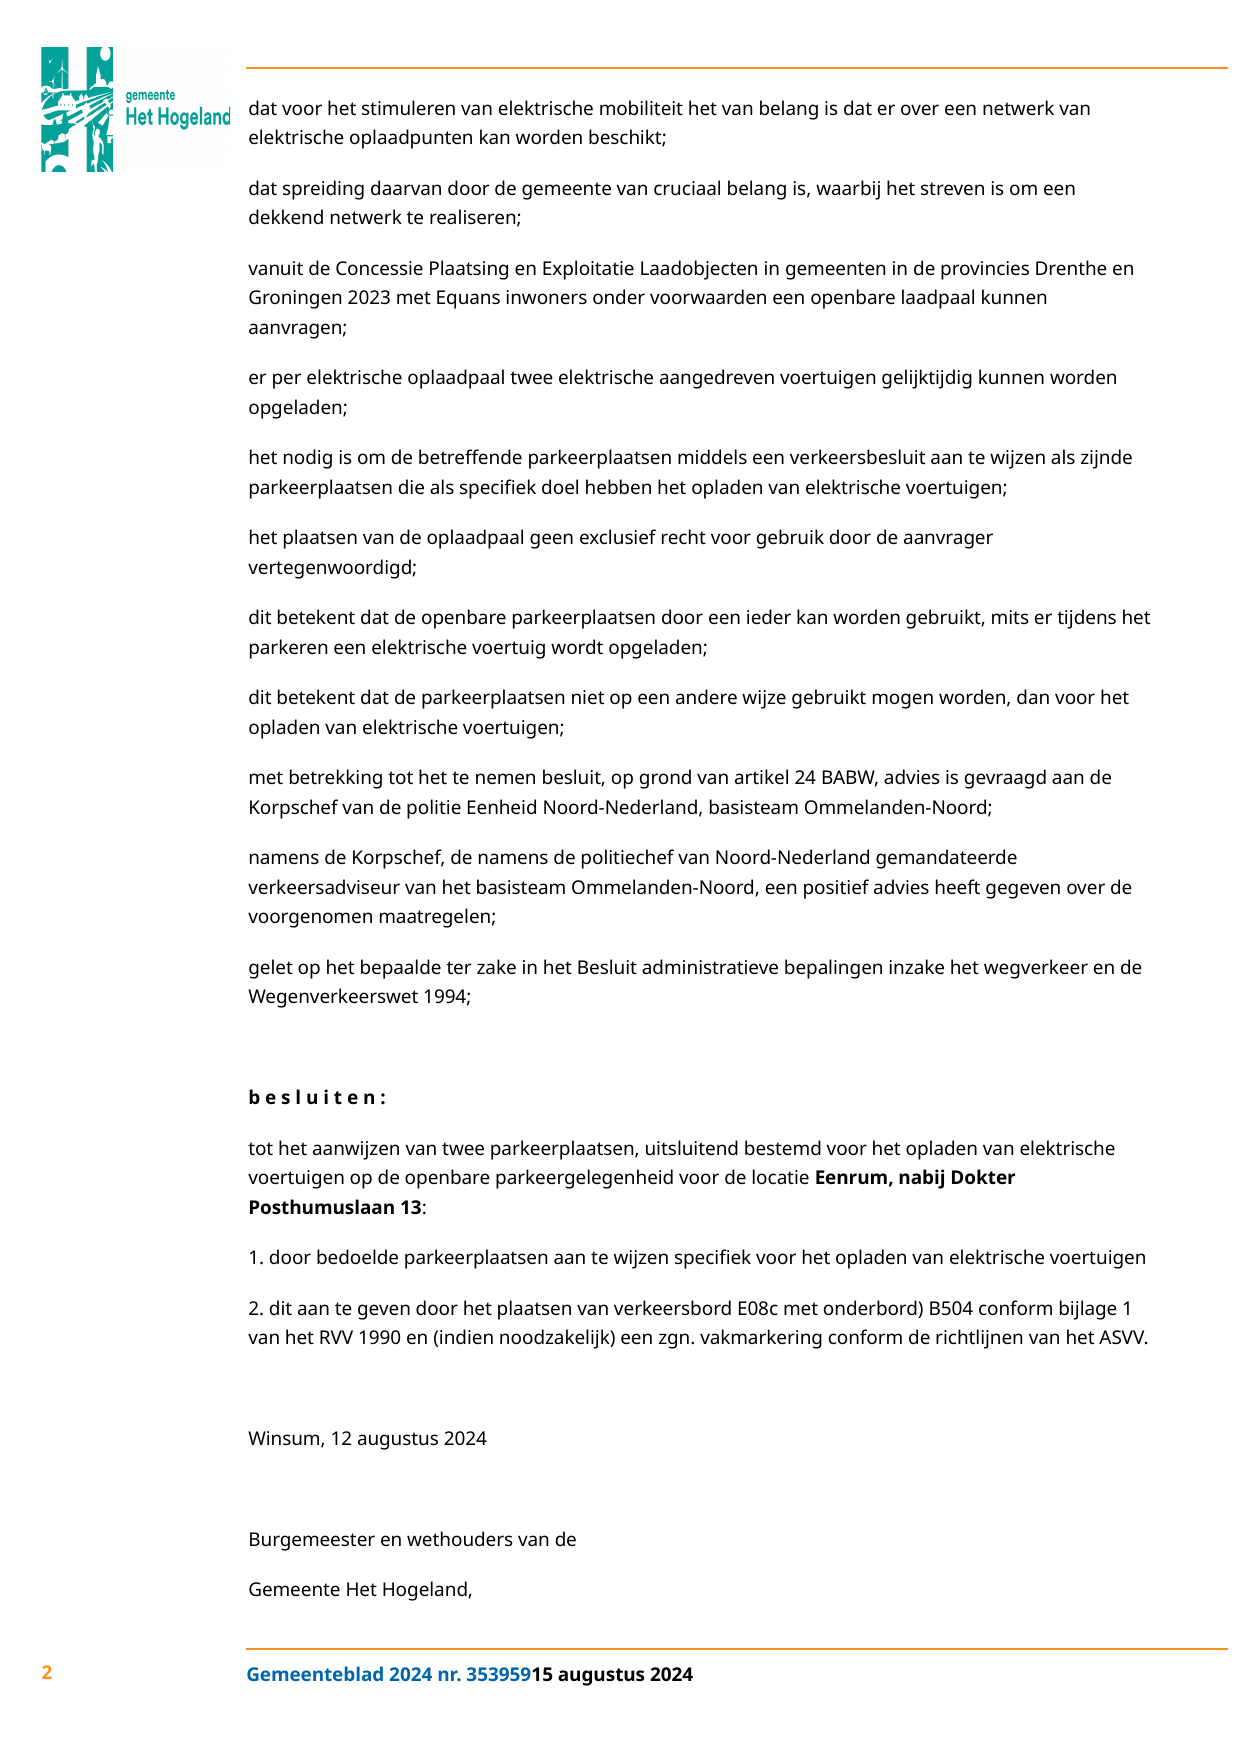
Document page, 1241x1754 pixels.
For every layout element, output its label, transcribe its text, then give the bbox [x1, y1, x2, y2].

text namens de Korpschef, de namens de politiechef van Noord-Nederland gemandateerde verkeersadviseur van het basisteam Ommelanden-Noord, een positief advies heeft gegeven over de voorgenomen maatregelen; [248, 844, 1152, 929]
text Winsum, 12 augustus 2024 [248, 1425, 1152, 1451]
text het plaatsen van de oplaadpaal geen exclusief recht voor gebruik door de aanvrager vertegenwoordigd; [248, 524, 1152, 580]
text b e s l u i t e n : [248, 1084, 1152, 1110]
text dat spreiding daarvan door de gemeente van cruciaal belang is, waarbij het streven is om een dekkend netwerk te realiseren; [248, 175, 1152, 230]
text het nodig is om de betreffende parkeerplaatsen middels een verkeersbesluit aan te wijzen als zijnde parkeerplaatsen die als specifiek doel hebben het opladen van elektrische voertuigen; [248, 444, 1152, 500]
text er per elektrische oplaadpaal twee elektrische aangedreven voertuigen gelijktijdig kunnen worden opgeladen; [248, 364, 1152, 420]
text Burgemeester en wethouders van de [248, 1526, 1152, 1552]
text vanuit de Concessie Plaatsing en Exploitatie Laadobjecten in gemeenten in de provincies Drenthe en Groningen 2023 met Equans inwoners onder voorwaarden een openbare laadpaal kunnen aanvragen; [248, 255, 1152, 340]
text met betrekking tot het te nemen besluit, op grond van artikel 24 BABW, advies is gevraagd aan de Korpschef van de politie Eenheid Noord-Nederland, basisteam Ommelanden-Noord; [248, 764, 1152, 820]
text tot het aanwijzen van twee parkeerplaatsen, uitsluitend bestemd voor het opladen van elektrische voertuigen op de openbare parkeergelegenheid voor de locatie Eenrum, nabij Dokter Posthumuslaan 13: [248, 1135, 1152, 1220]
picture [41, 47, 231, 172]
text dat voor het stimuleren van elektrische mobiliteit het van belang is dat er over een netwerk van elektrische oplaadpunten kan worden beschikt; [248, 95, 1152, 150]
text dit betekent dat de parkeerplaatsen niet op een andere wijze gebruikt mogen worden, dan voor het opladen van elektrische voertuigen; [248, 684, 1152, 740]
text 2. dit aan te geven door het plaatsen van verkeersbord E08c met onderbord) B504 conform bijlage 1 van het RVV 1990 en (indien noodzakelijk) een zgn. vakmarkering conform de richtlijnen van het ASVV. [248, 1295, 1152, 1350]
text dit betekent dat de openbare parkeerplaatsen door een ieder kan worden gebruikt, mits er tijdens het parkeren een elektrische voertuig wordt opgeladen; [248, 604, 1152, 660]
text 1. door bedoelde parkeerplaatsen aan te wijzen specifiek voor het opladen van elektrische voertuigen [248, 1244, 1152, 1270]
text Gemeente Het Hogeland, [248, 1576, 1152, 1602]
text gelet op het bepaalde ter zake in het Besluit administratieve bepalingen inzake het wegverkeer en de Wegenverkeerswet 1994; [248, 954, 1152, 1009]
